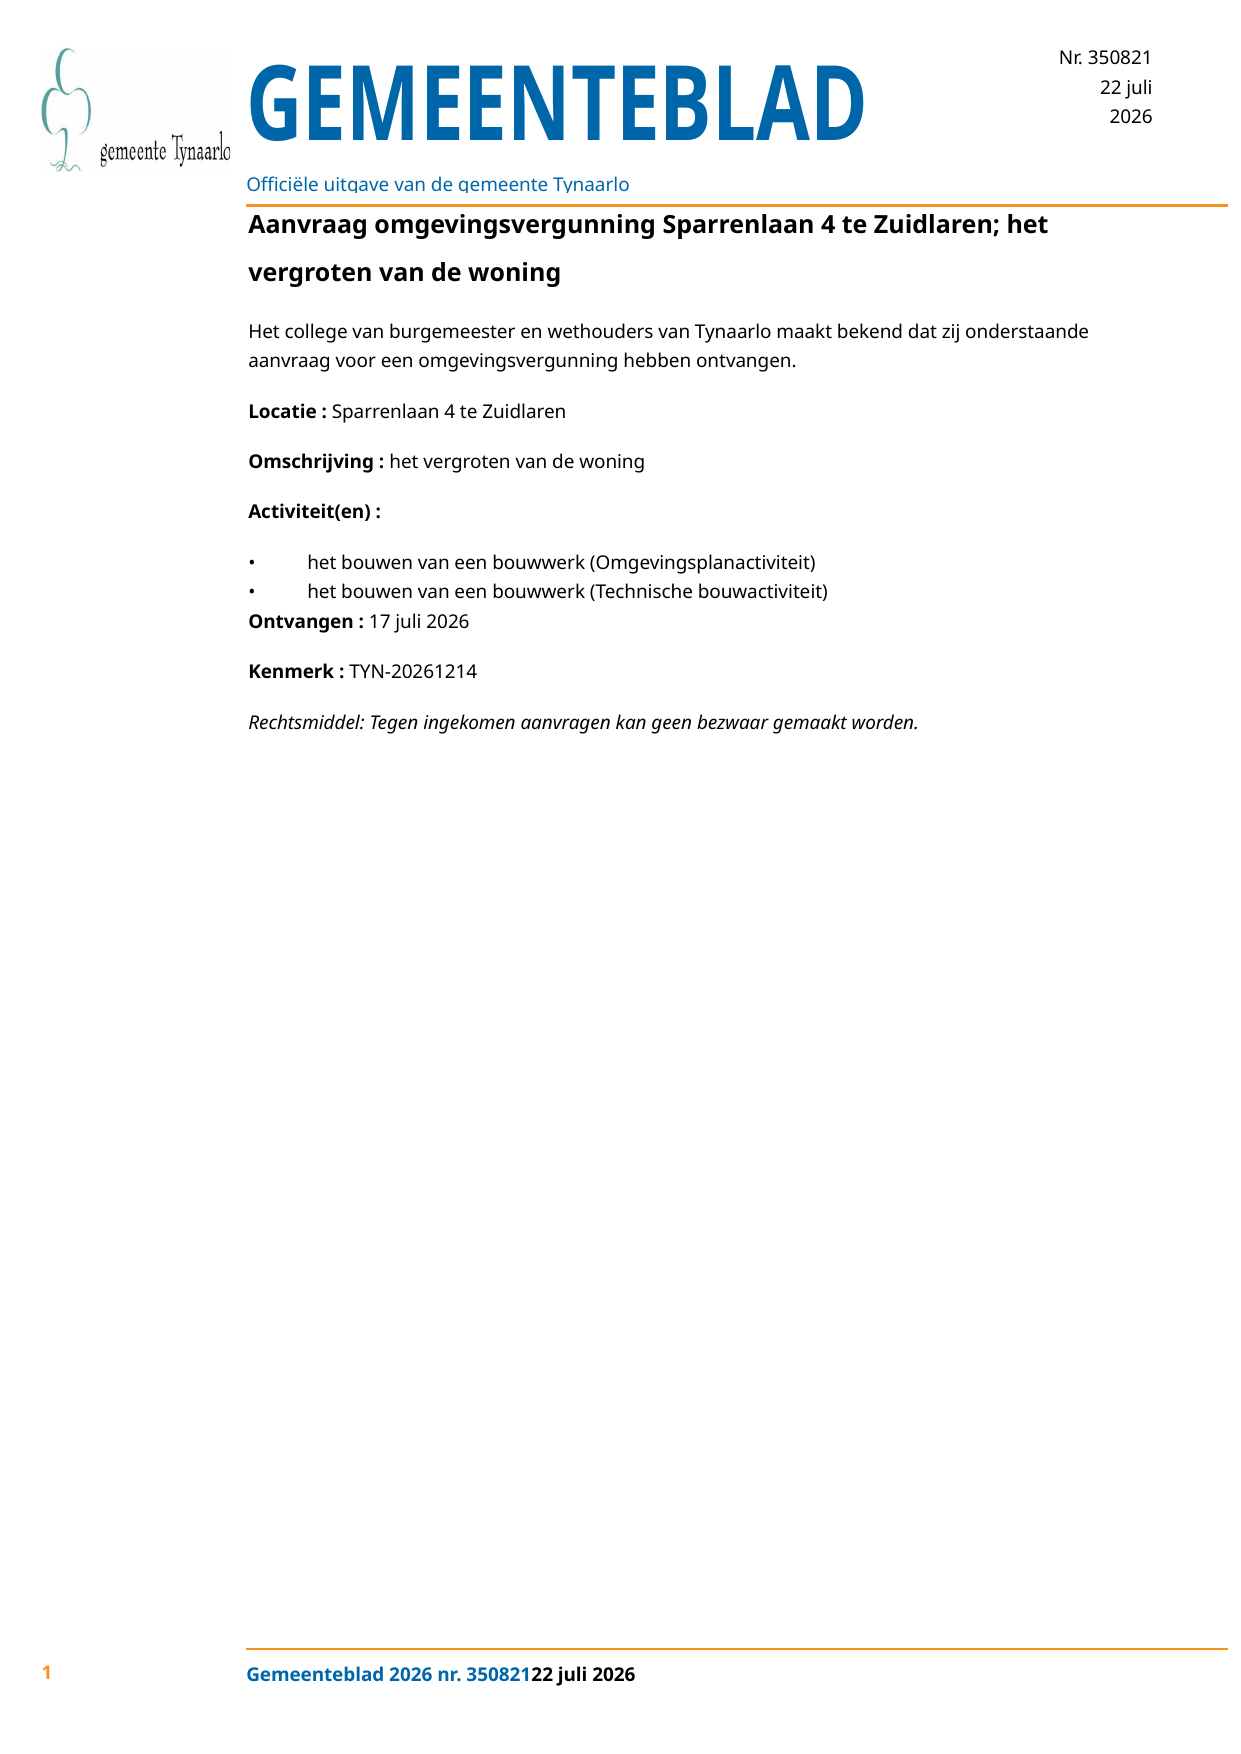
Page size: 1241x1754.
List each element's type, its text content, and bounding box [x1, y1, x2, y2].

picture [41, 47, 231, 172]
text Aanvraag omgevingsvergunning Sparrenlaan 4 te Zuidlaren; het vergroten van de woning [248, 207, 1152, 288]
text Rechtsmiddel: Tegen ingekomen aanvragen kan geen bezwaar gemaakt worden. [248, 709, 1152, 735]
text Omschrijving : het vergroten van de woning [248, 448, 1152, 474]
text Locatie : Sparrenlaan 4 te Zuidlaren [248, 398, 1152, 424]
text Kenmerk : TYN-20261214 [248, 659, 1152, 684]
text Activiteit(en) : [248, 499, 1152, 524]
text Ontvangen : 17 juli 2026 [248, 608, 1152, 634]
text Het college van burgemeester en wethouders van Tynaarlo maakt bekend dat zij onderstaande aanvraag voor een omgevingsvergunning hebben ontvangen. [248, 318, 1152, 373]
list het bouwen van een bouwwerk (Omgevingsplanactiviteit) [248, 549, 1152, 575]
list het bouwen van een bouwwerk (Technische bouwactiviteit) [248, 579, 1152, 604]
